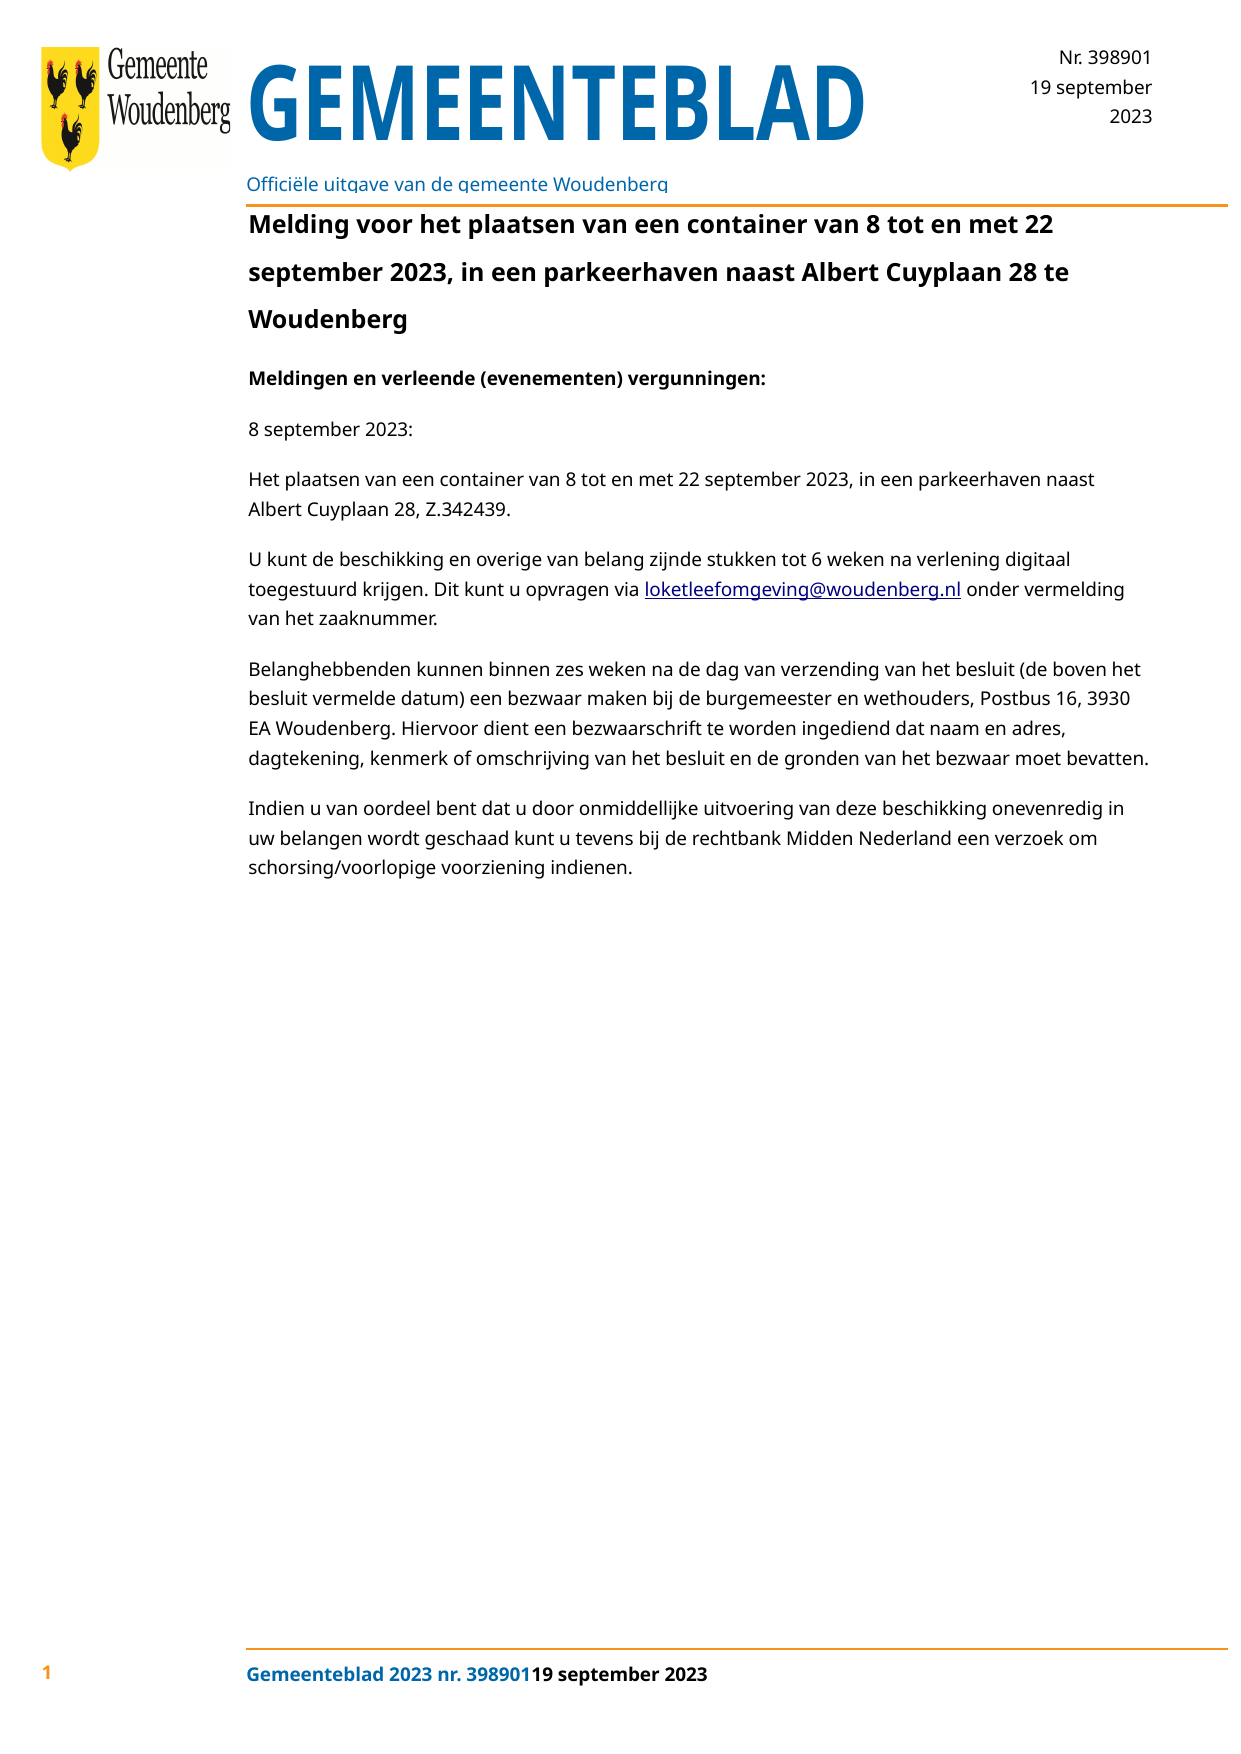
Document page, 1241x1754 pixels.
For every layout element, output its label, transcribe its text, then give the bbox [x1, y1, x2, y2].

text Belanghebbenden kunnen binnen zes weken na de dag van verzending van het besluit (de boven het besluit vermelde datum) een bezwaar maken bij de burgemeester en wethouders, Postbus 16, 3930 EA Woudenberg. Hiervoor dient een bezwaarschrift te worden ingediend dat naam en adres, dagtekening, kenmerk of omschrijving van het besluit en de gronden van het bezwaar moet bevatten. [248, 656, 1152, 770]
text Indien u van oordeel bent dat u door onmiddellijke uitvoering van deze beschikking onevenredig in uw belangen wordt geschaad kunt u tevens bij de rechtbank Midden Nederland een verzoek om schorsing/voorlopige voorziening indienen. [248, 795, 1152, 880]
text Meldingen en verleende (evenementen) vergunningen: [248, 366, 1152, 391]
text Melding voor het plaatsen van een container van 8 tot en met 22 september 2023, in een parkeerhaven naast Albert Cuyplaan 28 te Woudenberg [248, 207, 1152, 336]
text U kunt de beschikking en overige van belang zijnde stukken tot 6 weken na verlening digitaal toegestuurd krijgen. Dit kunt u opvragen via loketleefomgeving@woudenberg.nl onder vermelding van het zaaknummer. [248, 546, 1152, 631]
picture [41, 47, 231, 172]
text Het plaatsen van een container van 8 tot en met 22 september 2023, in een parkeerhaven naast Albert Cuyplaan 28, Z.342439. [248, 466, 1152, 522]
text 8 september 2023: [248, 416, 1152, 442]
